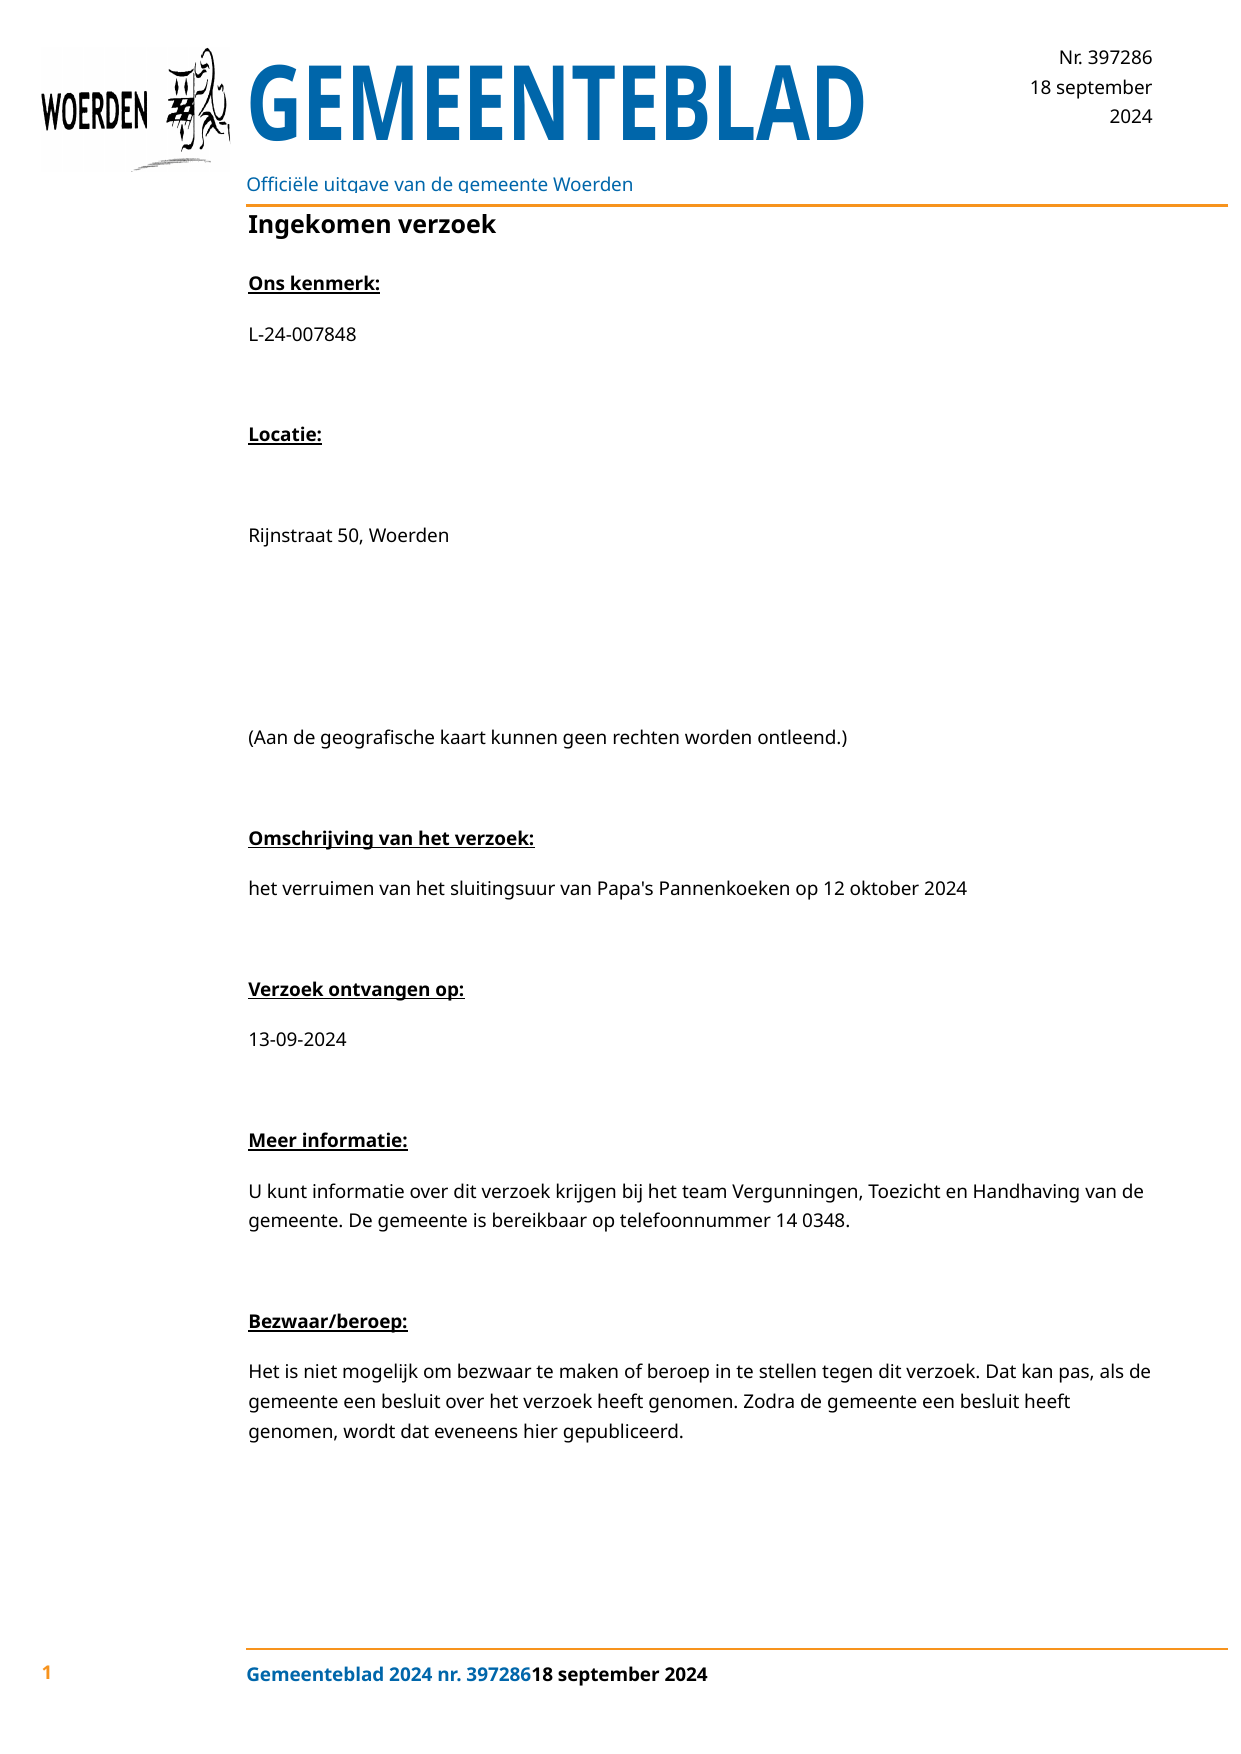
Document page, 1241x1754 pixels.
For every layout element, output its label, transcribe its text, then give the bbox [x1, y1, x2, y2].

picture [41, 47, 231, 172]
text L-24-007848 [248, 321, 1152, 346]
text Rijnstraat 50, Woerden [248, 522, 1152, 548]
text Het is niet mogelijk om bezwaar te maken of beroep in te stellen tegen dit verzoek. Dat kan pas, als de gemeente een besluit over het verzoek heeft genomen. Zodra de gemeente een besluit heeft genomen, wordt dat eveneens hier gepubliceerd. [248, 1359, 1152, 1443]
text Locatie: [248, 422, 1152, 447]
text 13-09-2024 [248, 1027, 1152, 1052]
text Bezwaar/beroep: [248, 1308, 1152, 1334]
text Verzoek ontvangen op: [248, 976, 1152, 1002]
text U kunt informatie over dit verzoek krijgen bij het team Vergunningen, Toezicht en Handhaving van de gemeente. De gemeente is bereikbaar op telefoonnummer 14 0348. [248, 1178, 1152, 1233]
text Meer informatie: [248, 1127, 1152, 1153]
text het verruimen van het sluitingsuur van Papa's Pannenkoeken op 12 oktober 2024 [248, 875, 1152, 901]
text Omschrijving van het verzoek: [248, 825, 1152, 851]
text Ingekomen verzoek [248, 207, 1152, 241]
text Ons kenmerk: [248, 270, 1152, 296]
text (Aan de geografische kaart kunnen geen rechten worden ontleend.) [248, 724, 1152, 750]
